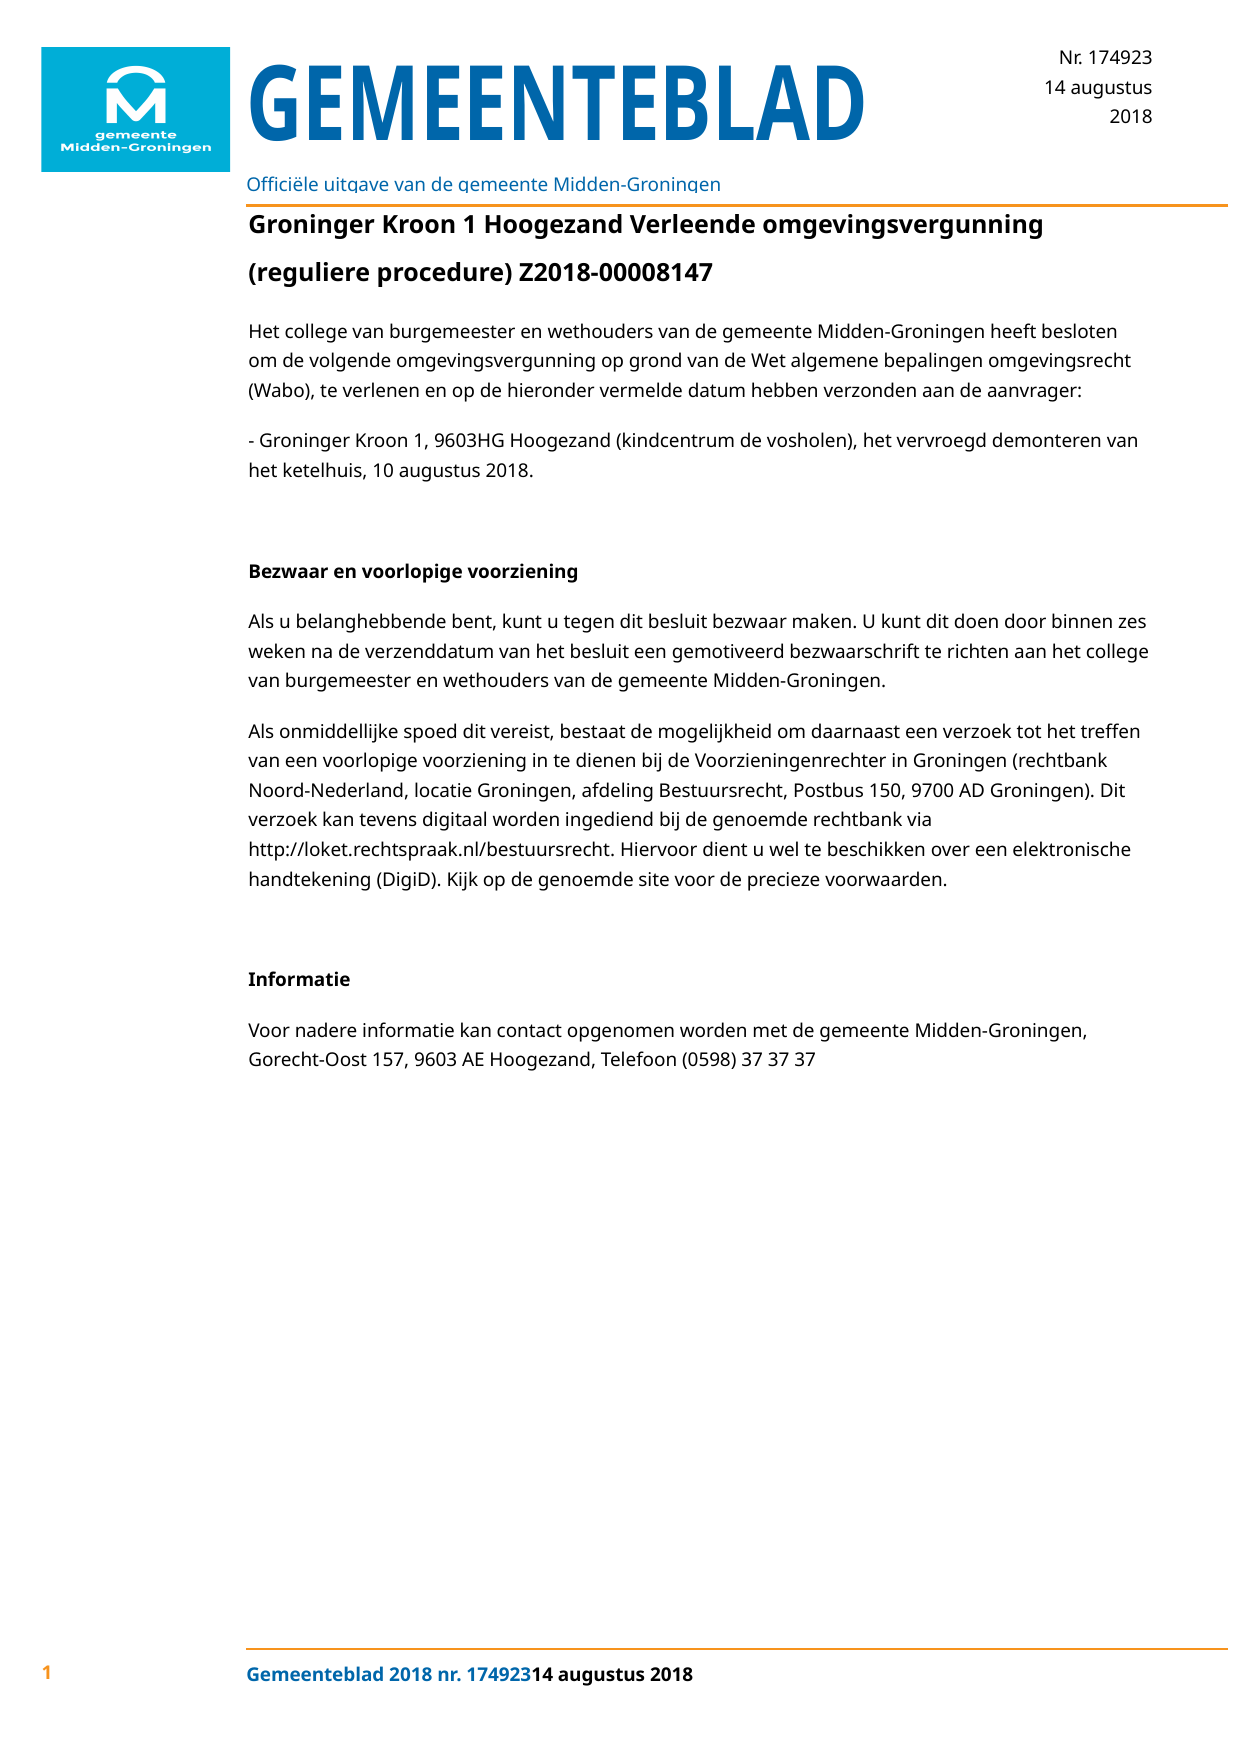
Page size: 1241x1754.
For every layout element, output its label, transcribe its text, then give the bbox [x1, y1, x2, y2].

text Als onmiddellijke spoed dit vereist, bestaat de mogelijkheid om daarnaast een verzoek tot het treffen van een voorlopige voorziening in te dienen bij de Voorzieningenrechter in Groningen (rechtbank Noord-Nederland, locatie Groningen, afdeling Bestuursrecht, Postbus 150, 9700 AD Groningen). Dit verzoek kan tevens digitaal worden ingediend bij de genoemde rechtbank via http://loket.rechtspraak.nl/bestuursrecht. Hiervoor dient u wel te beschikken over een elektronische handtekening (DigiD). Kijk op de genoemde site voor de precieze voorwaarden. [248, 718, 1152, 892]
picture [107, 89, 165, 122]
text - Groninger Kroon 1, 9603HG Hoogezand (kindcentrum de vosholen), het vervroegd demonteren van het ketelhuis, 10 augustus 2018. [248, 427, 1152, 483]
picture [184, 146, 190, 153]
text Het college van burgemeester en wethouders van de gemeente Midden-Groningen heeft besloten om de volgende omgevingsvergunning op grond van de Wet algemene bepalingen omgevingsrecht (Wabo), te verlenen en op de hieronder vermelde datum hebben verzonden aan de aanvrager: [248, 318, 1152, 403]
text Informatie [248, 967, 1152, 992]
text Bezwaar en voorlopige voorziening [248, 558, 1152, 584]
picture [108, 66, 164, 82]
text Als u belanghebbende bent, kunt u tegen dit besluit bezwaar maken. U kunt dit doen door binnen zes weken na de verzenddatum van het besluit een gemotiveerd bezwaarschrift te richten aan het college van burgemeester en wethouders van de gemeente Midden-Groningen. [248, 608, 1152, 693]
text Voor nadere informatie kan contact opgenomen worden met de gemeente Midden-Groningen, Gorecht-Oost 157, 9603 AE Hoogezand, Telefoon (0598) 37 37 37 [248, 1017, 1152, 1072]
text Groninger Kroon 1 Hoogezand Verleende omgevingsvergunning (reguliere procedure) Z2018-00008147 [248, 207, 1152, 288]
